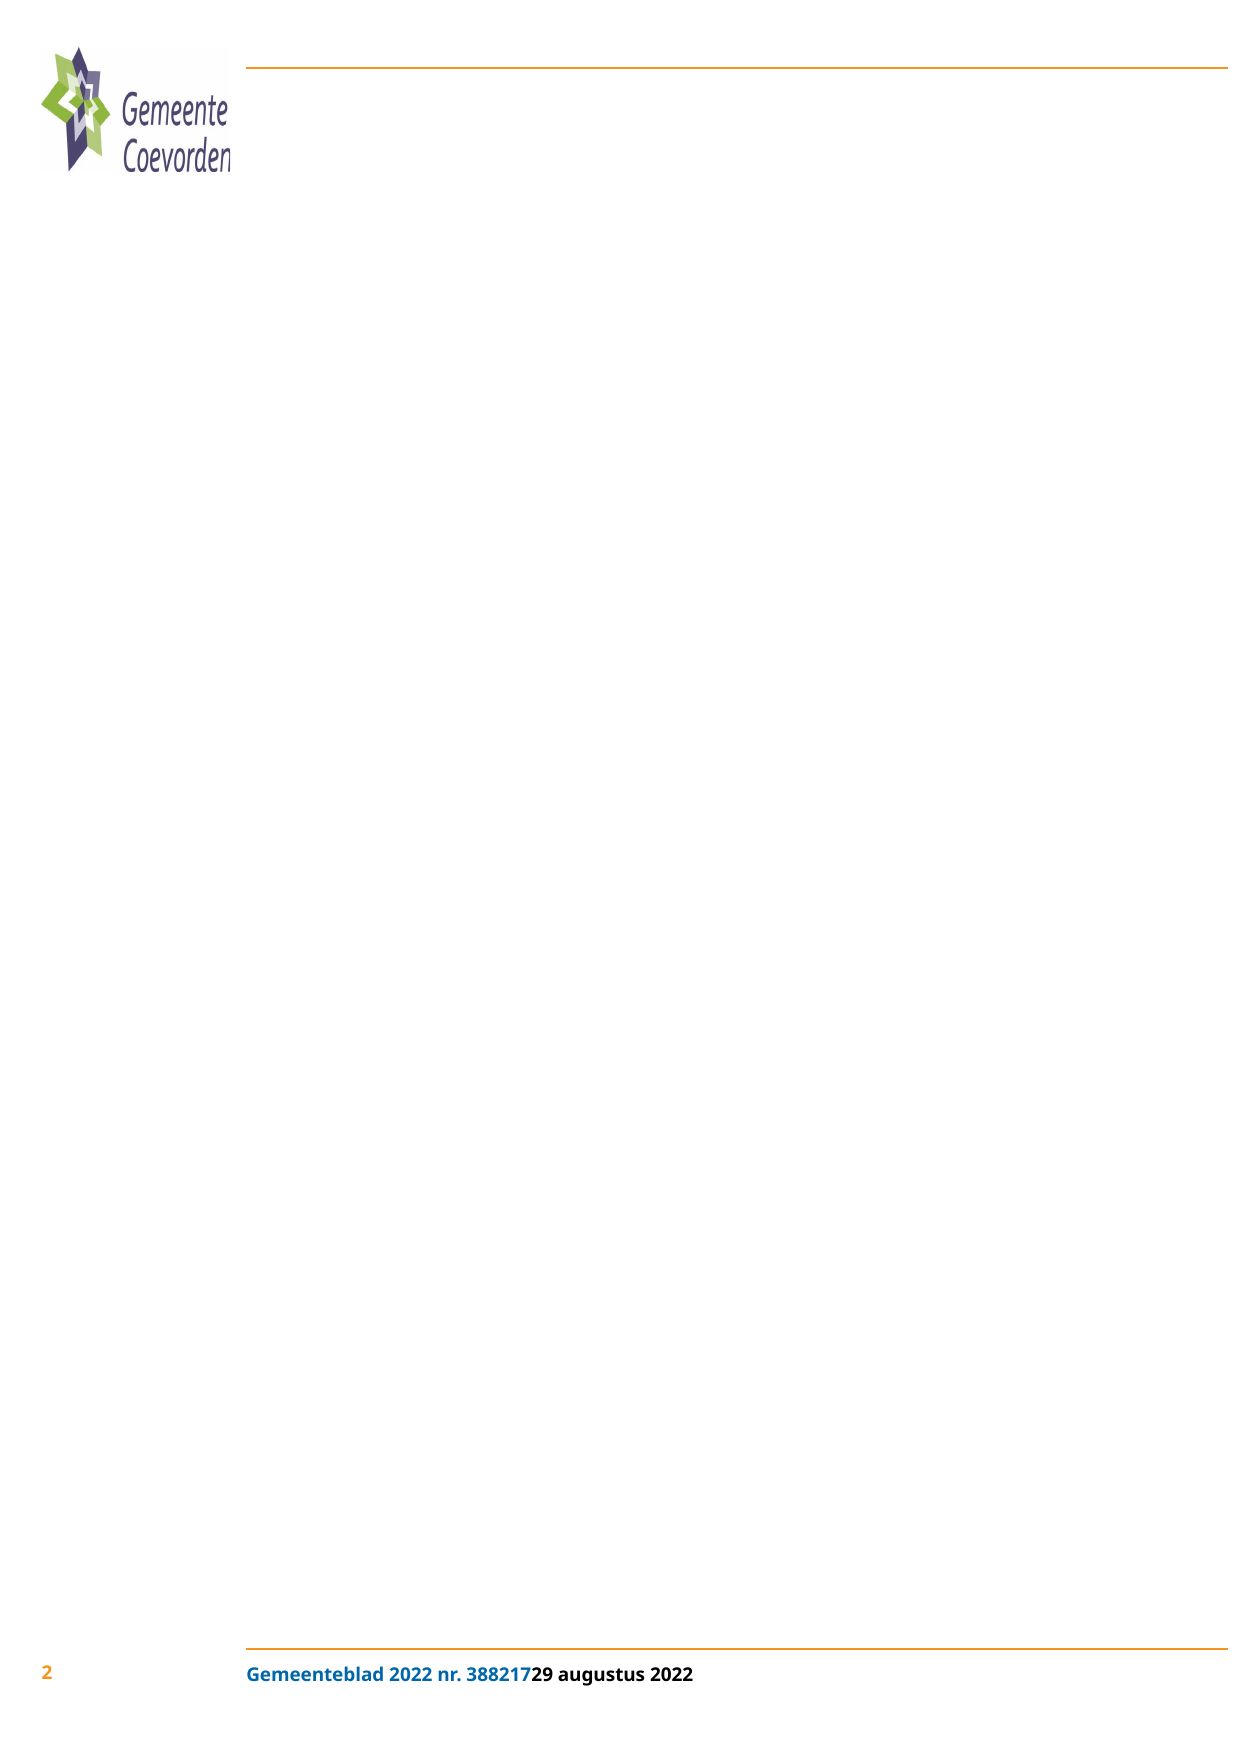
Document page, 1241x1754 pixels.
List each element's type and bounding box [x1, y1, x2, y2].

picture [41, 47, 231, 172]
